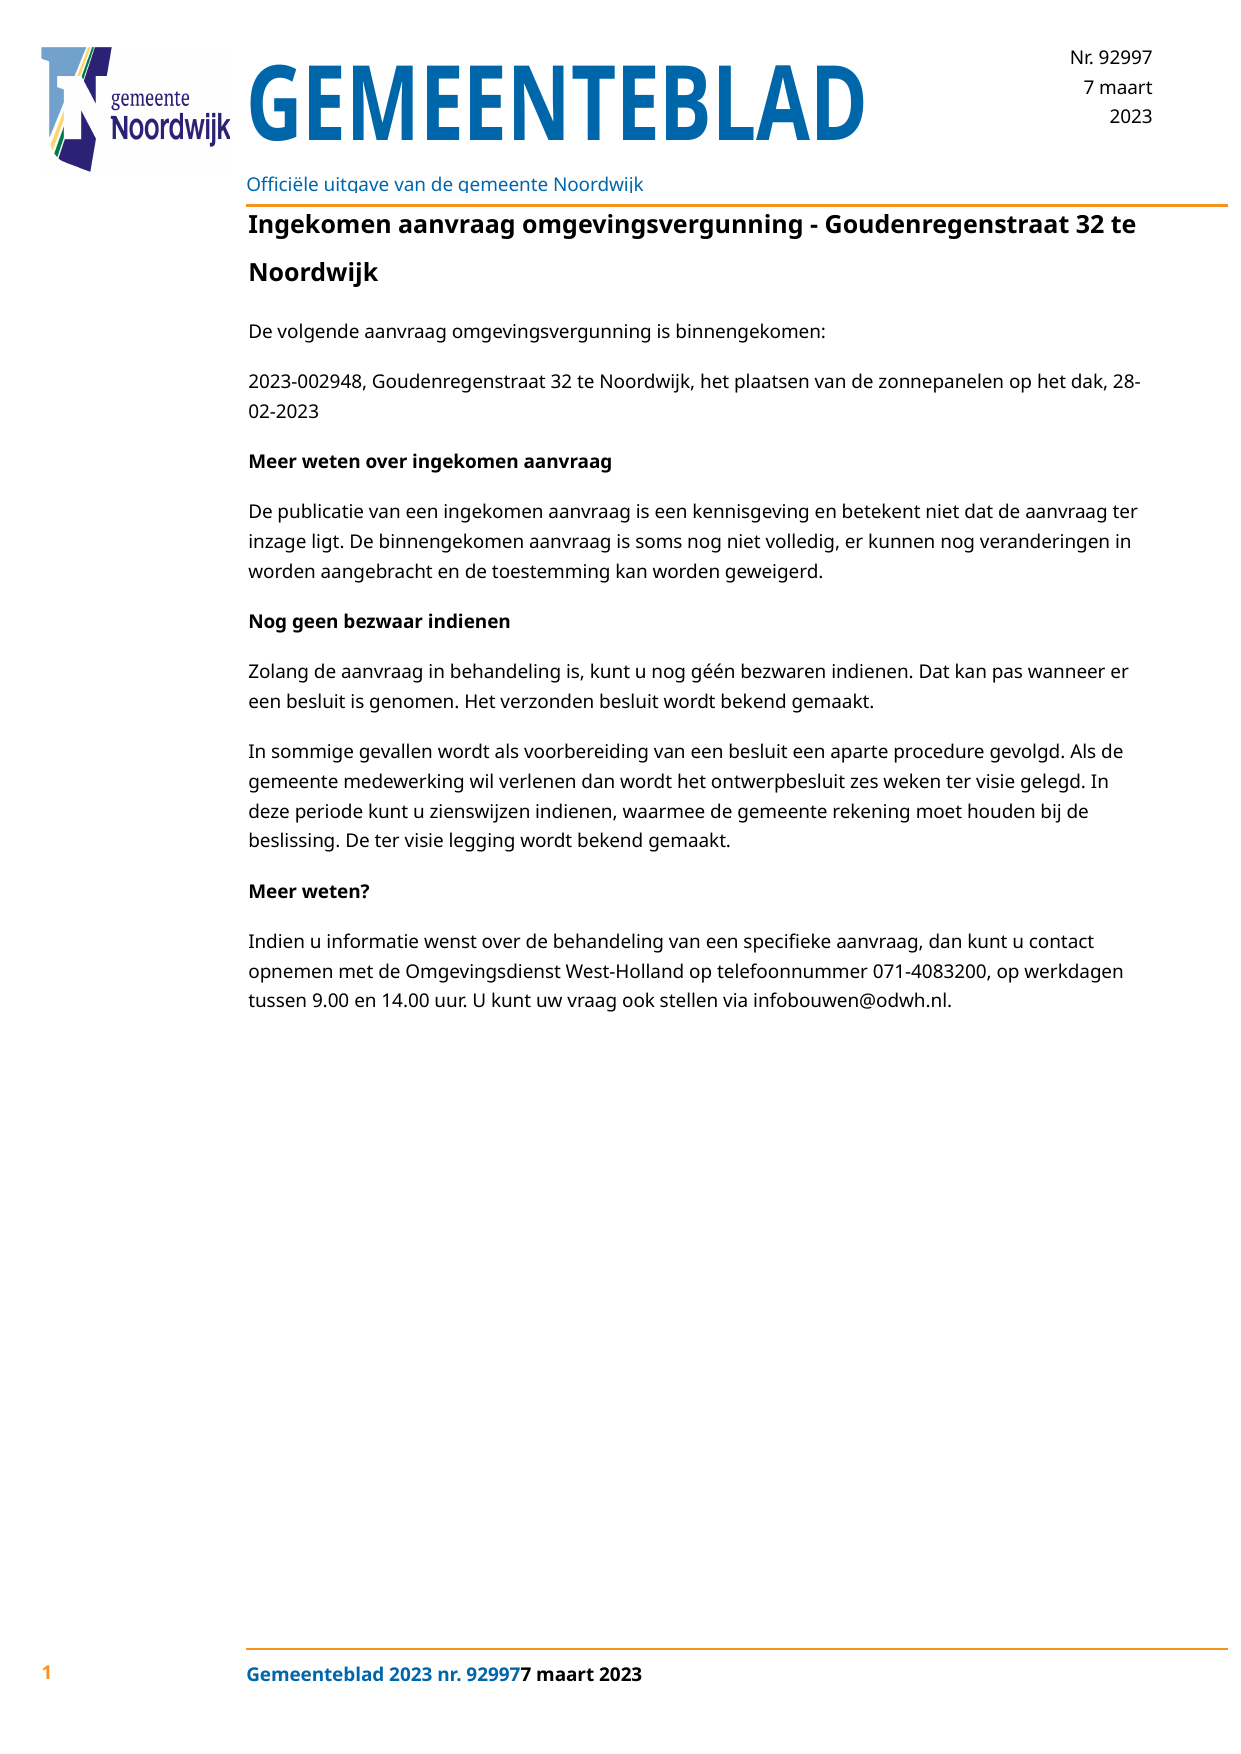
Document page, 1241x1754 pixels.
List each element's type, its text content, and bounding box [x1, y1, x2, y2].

text Meer weten over ingekomen aanvraag [248, 448, 1152, 474]
text Ingekomen aanvraag omgevingsvergunning - Goudenregenstraat 32 te Noordwijk [248, 207, 1152, 288]
text Zolang de aanvraag in behandeling is, kunt u nog géén bezwaren indienen. Dat kan pas wanneer er een besluit is genomen. Het verzonden besluit wordt bekend gemaakt. [248, 659, 1152, 714]
text Indien u informatie wenst over de behandeling van een specifieke aanvraag, dan kunt u contact opnemen met de Omgevingsdienst West-Holland op telefoonnummer 071-4083200, op werkdagen tussen 9.00 en 14.00 uur. U kunt uw vraag ook stellen via infobouwen@odwh.nl. [248, 928, 1152, 1013]
text De volgende aanvraag omgevingsvergunning is binnengekomen: [248, 318, 1152, 344]
text Meer weten? [248, 878, 1152, 904]
text Nog geen bezwaar indienen [248, 608, 1152, 634]
picture [41, 47, 231, 172]
text 2023-002948, Goudenregenstraat 32 te Noordwijk, het plaatsen van de zonnepanelen op het dak, 28-02-2023 [248, 368, 1152, 424]
text De publicatie van een ingekomen aanvraag is een kennisgeving en betekent niet dat de aanvraag ter inzage ligt. De binnengekomen aanvraag is soms nog niet volledig, er kunnen nog veranderingen in worden aangebracht en de toestemming kan worden geweigerd. [248, 499, 1152, 584]
text In sommige gevallen wordt als voorbereiding van een besluit een aparte procedure gevolgd. Als de gemeente medewerking wil verlenen dan wordt het ontwerpbesluit zes weken ter visie gelegd. In deze periode kunt u zienswijzen indienen, waarmee de gemeente rekening moet houden bij de beslissing. De ter visie legging wordt bekend gemaakt. [248, 739, 1152, 853]
